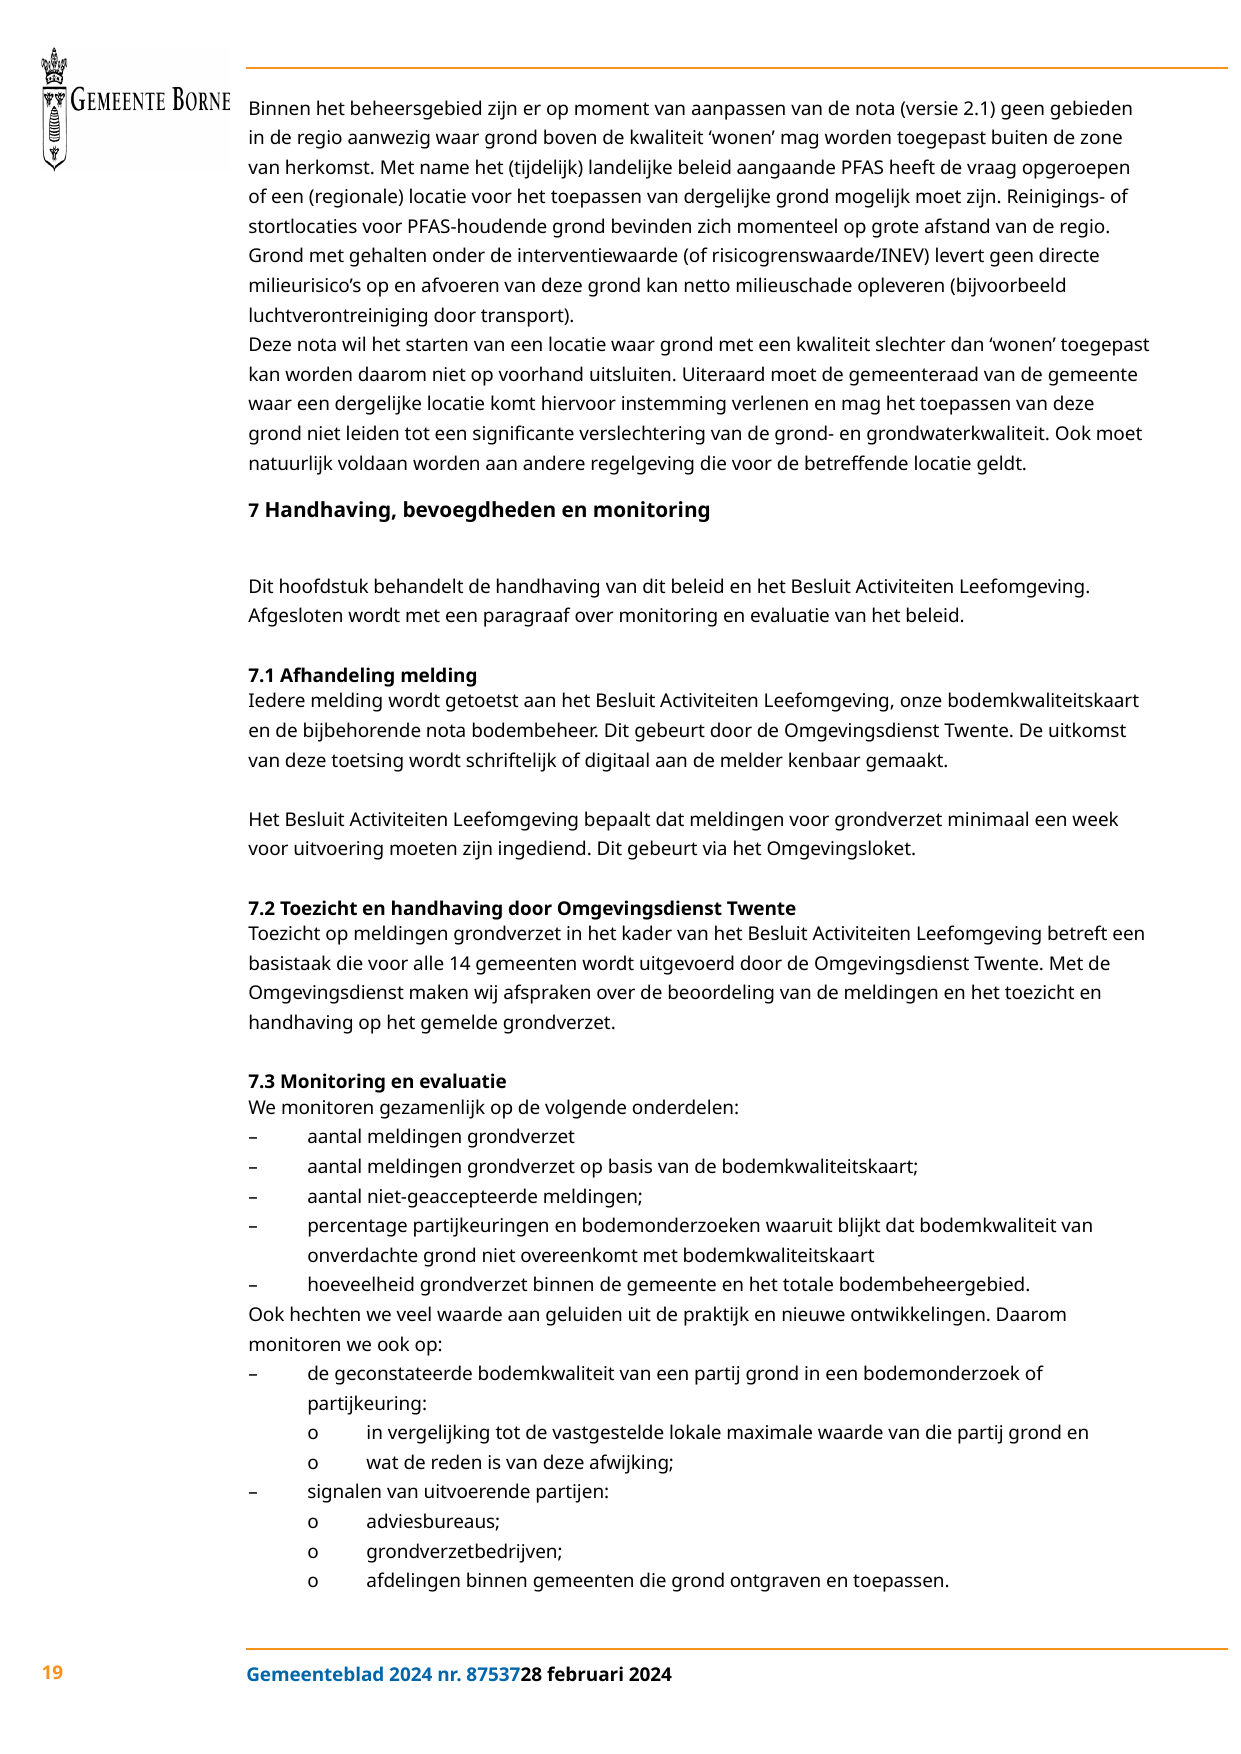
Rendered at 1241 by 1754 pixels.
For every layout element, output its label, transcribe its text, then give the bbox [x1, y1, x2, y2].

list grondverzetbedrijven; [307, 1538, 1152, 1563]
text We monitoren gezamenlijk op de volgende onderdelen: [248, 1094, 1152, 1120]
list de geconstateerde bodemkwaliteit van een partij grond in een bodemonderzoek of partijkeuring: [248, 1360, 1152, 1416]
text Iedere melding wordt getoetst aan het Besluit Activiteiten Leefomgeving, onze bodemkwaliteitskaart en de bijbehorende nota bodembeheer. Dit gebeurt door de Omgevingsdienst Twente. De uitkomst van deze toetsing wordt schriftelijk of digitaal aan de melder kenbaar gemaakt. [248, 688, 1152, 772]
text Binnen het beheersgebied zijn er op moment van aanpassen van de nota (versie 2.1) geen gebieden in de regio aanwezig waar grond boven de kwaliteit ‘wonen’ mag worden toegepast buiten de zone van herkomst. Met name het (tijdelijk) landelijke beleid aangaande PFAS heeft de vraag opgeroepen of een (regionale) locatie voor het toepassen van dergelijke grond mogelijk moet zijn. Reinigings- of stortlocaties voor PFAS-houdende grond bevinden zich momenteel op grote afstand van de regio. Grond met gehalten onder de interventiewaarde (of risicogrenswaarde/INEV) levert geen directe milieurisico’s op en afvoeren van deze grond kan netto milieuschade opleveren (bijvoorbeeld luchtverontreiniging door transport). [248, 95, 1152, 328]
text Ook hechten we veel waarde aan geluiden uit de praktijk en nieuwe ontwikkelingen. Daarom monitoren we ook op: [248, 1301, 1152, 1356]
list aantal niet-geaccepteerde meldingen; [248, 1183, 1152, 1208]
list afdelingen binnen gemeenten die grond ontgraven en toepassen. [307, 1567, 1152, 1593]
text 7 Handhaving, bevoegdheden en monitoring [248, 495, 1152, 524]
list percentage partijkeuringen en bodemonderzoeken waaruit blijkt dat bodemkwaliteit van onverdachte grond niet overeenkomt met bodemkwaliteitskaart [248, 1212, 1152, 1268]
text 7.2 Toezicht en handhaving door Omgevingsdienst Twente [248, 895, 1152, 920]
list adviesbureaus; [307, 1508, 1152, 1534]
text Deze nota wil het starten van een locatie waar grond met een kwaliteit slechter dan ‘wonen’ toegepast kan worden daarom niet op voorhand uitsluiten. Uiteraard moet de gemeenteraad van de gemeente waar een dergelijke locatie komt hiervoor instemming verlenen en mag het toepassen van deze grond niet leiden tot een significante verslechtering van de grond- en grondwaterkwaliteit. Ook moet natuurlijk voldaan worden aan andere regelgeving die voor de betreffende locatie geldt. [248, 331, 1152, 476]
text Dit hoofdstuk behandelt de handhaving van dit beleid en het Besluit Activiteiten Leefomgeving. Afgesloten wordt met een paragraaf over monitoring en evaluatie van het beleid. [248, 573, 1152, 628]
text Het Besluit Activiteiten Leefomgeving bepaalt dat meldingen voor grondverzet minimaal een week voor uitvoering moeten zijn ingediend. Dit gebeurt via het Omgevingsloket. [248, 806, 1152, 861]
list wat de reden is van deze afwijking; [307, 1449, 1152, 1475]
list aantal meldingen grondverzet [248, 1124, 1152, 1149]
list aantal meldingen grondverzet op basis van de bodemkwaliteitskaart; [248, 1153, 1152, 1179]
text 7.3 Monitoring en evaluatie [248, 1068, 1152, 1094]
picture [41, 47, 231, 172]
list hoeveelheid grondverzet binnen de gemeente en het totale bodembeheergebied. [248, 1272, 1152, 1297]
list signalen van uitvoerende partijen: [248, 1479, 1152, 1504]
list in vergelijking tot de vastgestelde lokale maximale waarde van die partij grond en [307, 1419, 1152, 1445]
text 7.1 Afhandeling melding [248, 662, 1152, 688]
text Toezicht op meldingen grondverzet in het kader van het Besluit Activiteiten Leefomgeving betreft een basistaak die voor alle 14 gemeenten wordt uitgevoerd door de Omgevingsdienst Twente. Met de Omgevingsdienst maken wij afspraken over de beoordeling van de meldingen en het toezicht en handhaving op het gemelde grondverzet. [248, 920, 1152, 1035]
